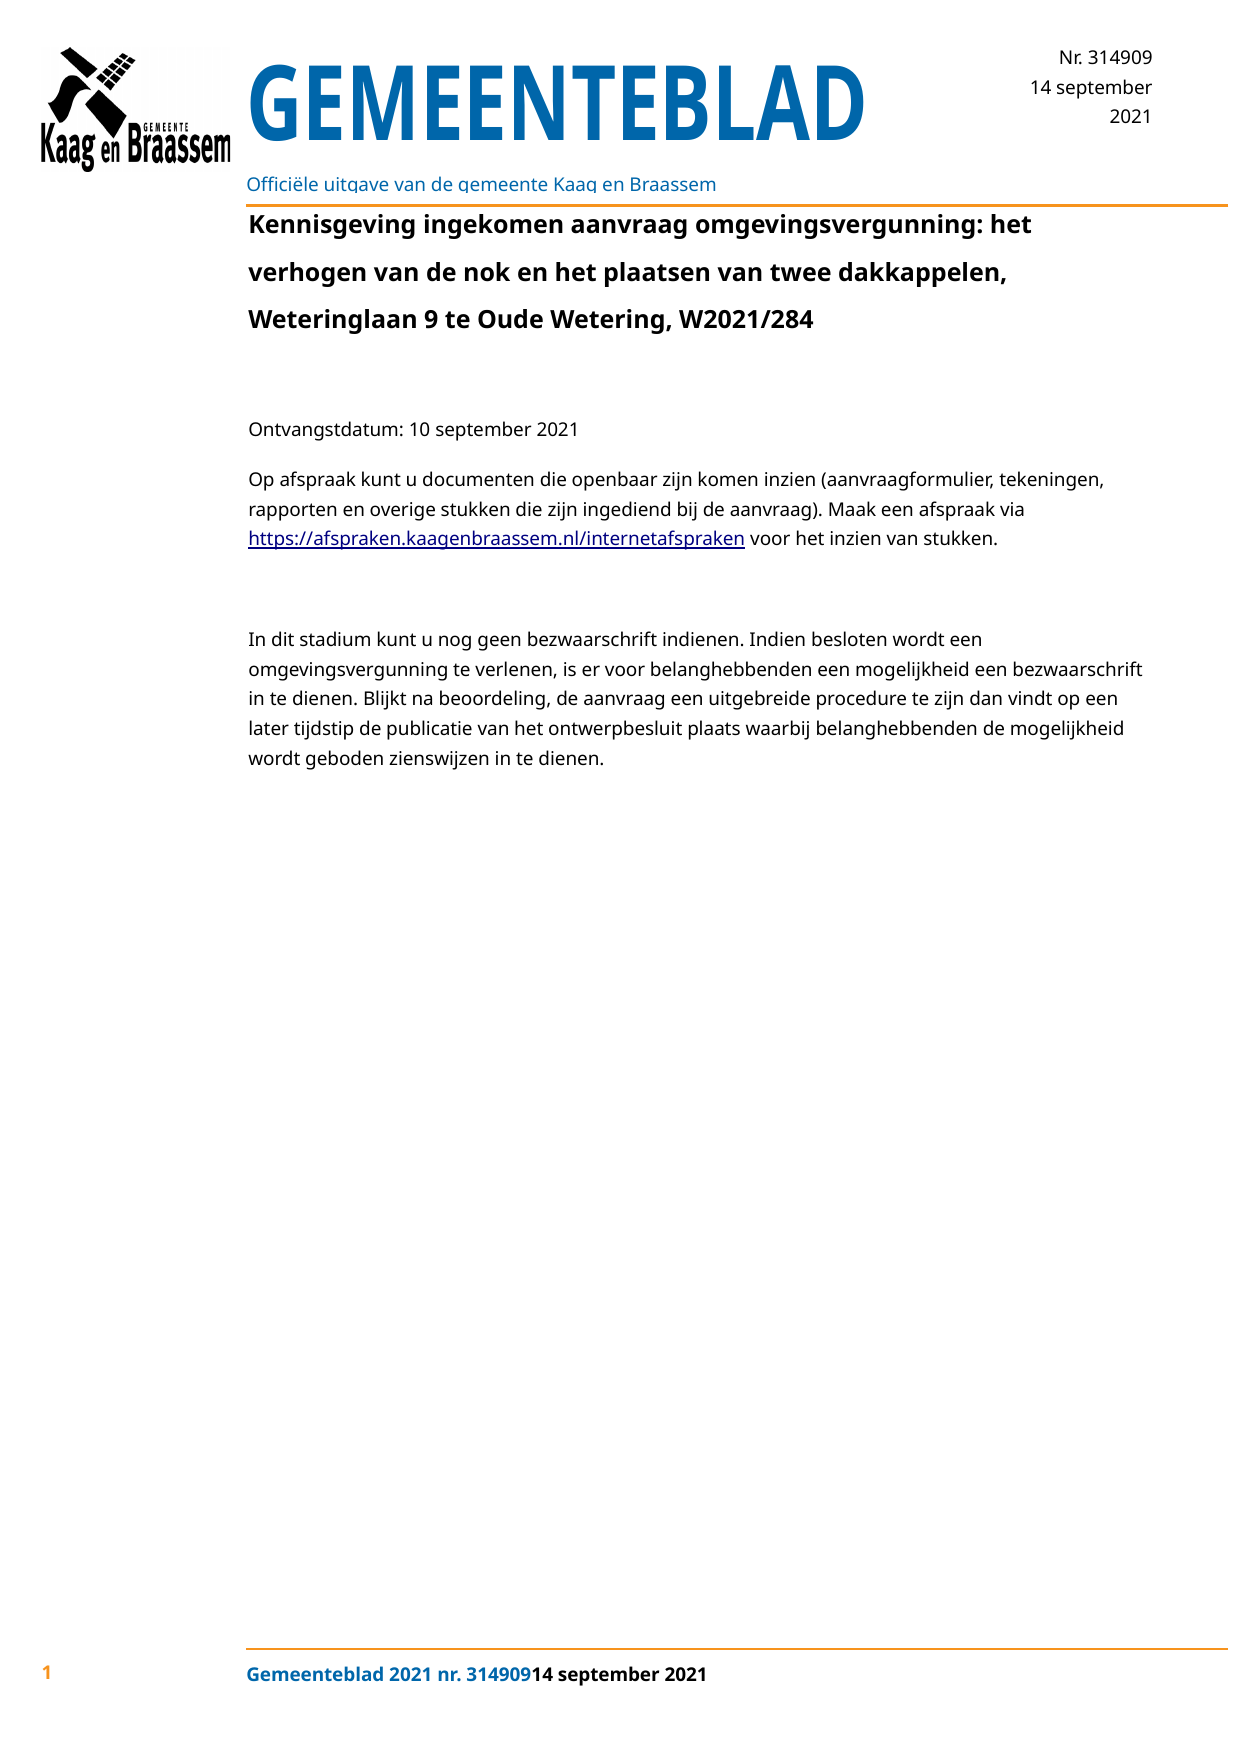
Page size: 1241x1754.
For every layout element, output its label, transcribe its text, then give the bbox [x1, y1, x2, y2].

text Kennisgeving ingekomen aanvraag omgevingsvergunning: het verhogen van de nok en het plaatsen van twee dakkappelen, Weteringlaan 9 te Oude Wetering, W2021/284 [248, 207, 1152, 336]
text Ontvangstdatum: 10 september 2021 [248, 416, 1152, 442]
text In dit stadium kunt u nog geen bezwaarschrift indienen. Indien besloten wordt een omgevingsvergunning te verlenen, is er voor belanghebbenden een mogelijkheid een bezwaarschrift in te dienen. Blijkt na beoordeling, de aanvraag een uitgebreide procedure te zijn dan vindt op een later tijdstip de publicatie van het ontwerpbesluit plaats waarbij belanghebbenden de mogelijkheid wordt geboden zienswijzen in te dienen. [248, 626, 1152, 770]
picture [41, 47, 231, 172]
text Op afspraak kunt u documenten die openbaar zijn komen inzien (aanvraagformulier, tekeningen, rapporten en overige stukken die zijn ingediend bij de aanvraag). Maak een afspraak via https://afspraken.kaagenbraassem.nl/internetafspraken voor het inzien van stukken. [248, 466, 1152, 551]
